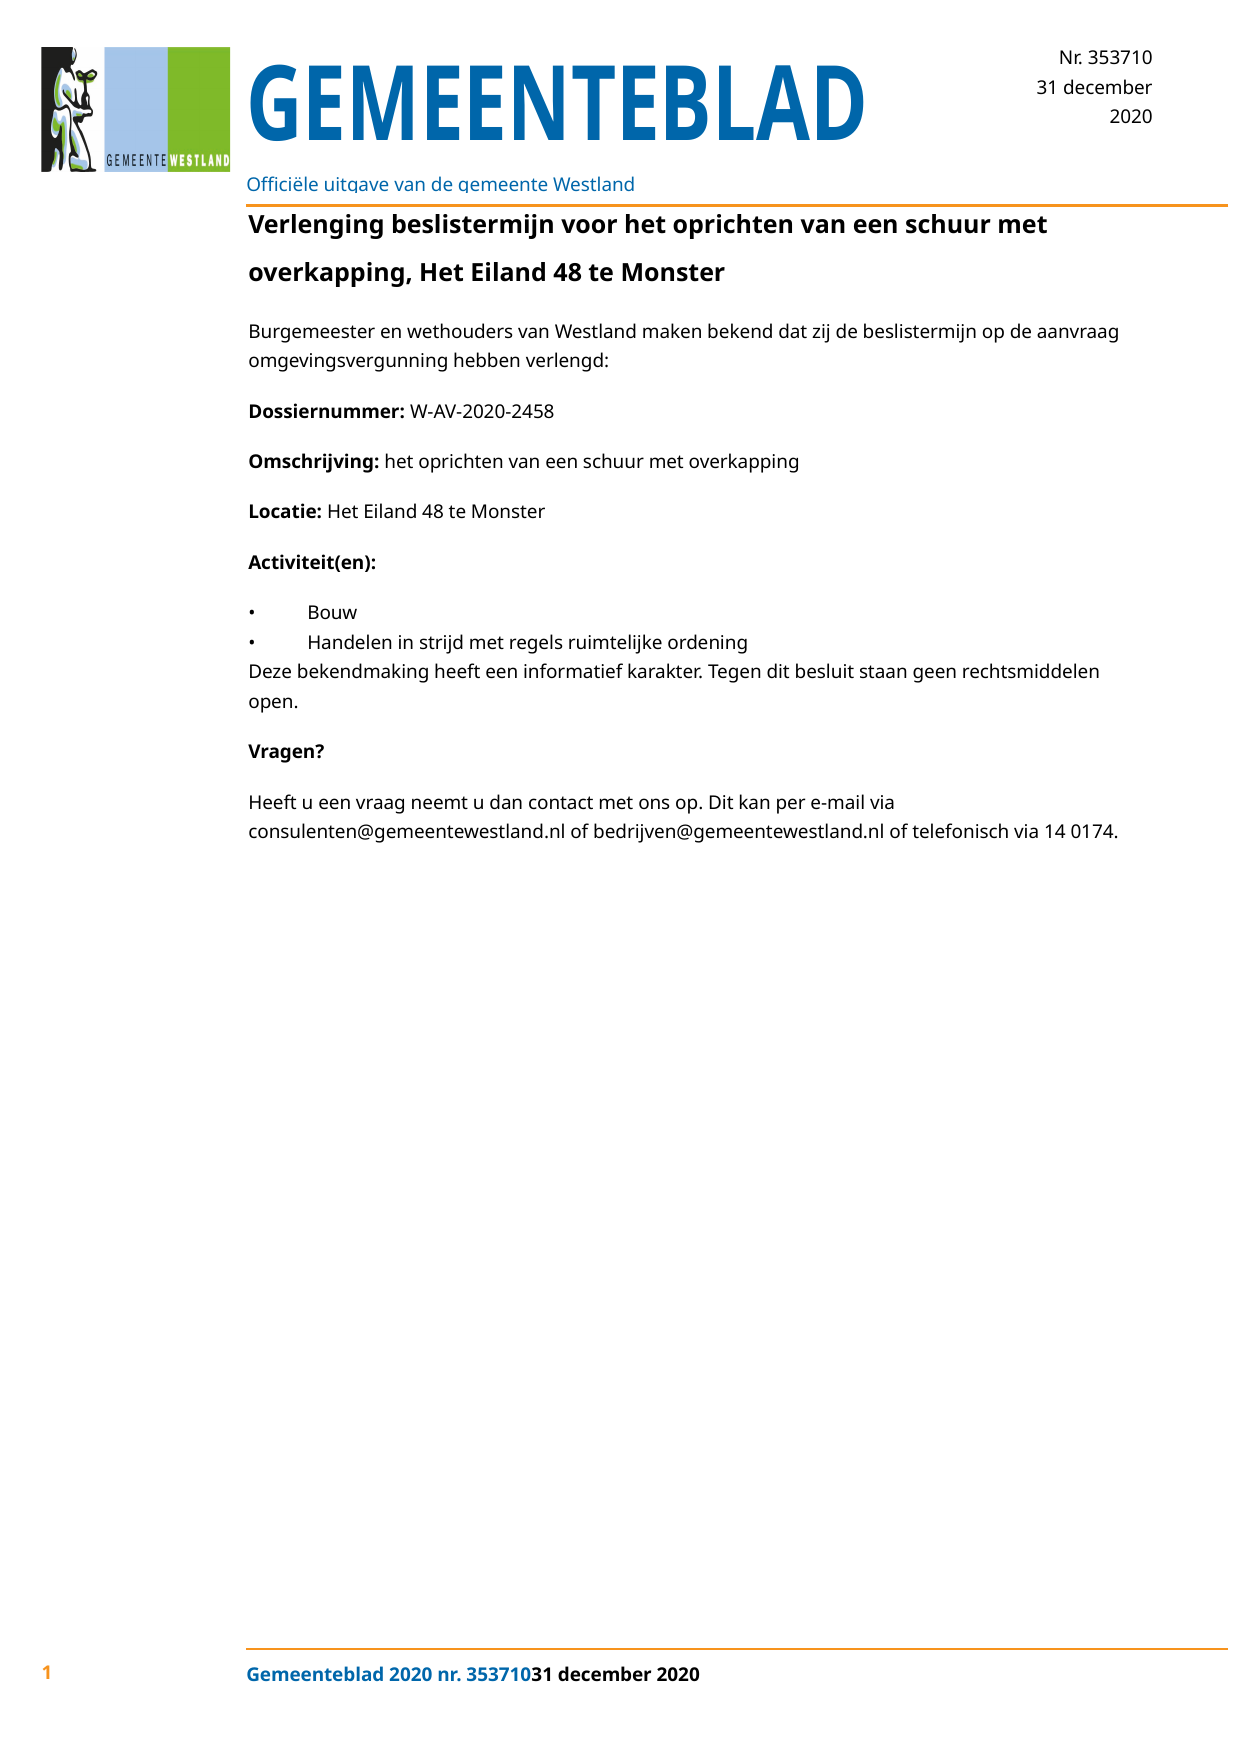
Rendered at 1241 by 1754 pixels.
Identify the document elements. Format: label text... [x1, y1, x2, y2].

list Bouw [248, 599, 1152, 625]
list Handelen in strijd met regels ruimtelijke ordening [248, 629, 1152, 655]
text Activiteit(en): [248, 549, 1152, 575]
picture [41, 47, 231, 172]
text Vragen? [248, 739, 1152, 764]
text Omschrijving: het oprichten van een schuur met overkapping [248, 448, 1152, 474]
text Verlenging beslistermijn voor het oprichten van een schuur met overkapping, Het Eiland 48 te Monster [248, 207, 1152, 288]
text Locatie: Het Eiland 48 te Monster [248, 499, 1152, 524]
text Burgemeester en wethouders van Westland maken bekend dat zij de beslistermijn op de aanvraag omgevingsvergunning hebben verlengd: [248, 318, 1152, 373]
text Deze bekendmaking heeft een informatief karakter. Tegen dit besluit staan geen rechtsmiddelen open. [248, 659, 1152, 714]
text Dossiernummer: W-AV-2020-2458 [248, 398, 1152, 424]
text Heeft u een vraag neemt u dan contact met ons op. Dit kan per e-mail via consulenten@gemeentewestland.nl of bedrijven@gemeentewestland.nl of telefonisch via 14 0174. [248, 789, 1152, 844]
